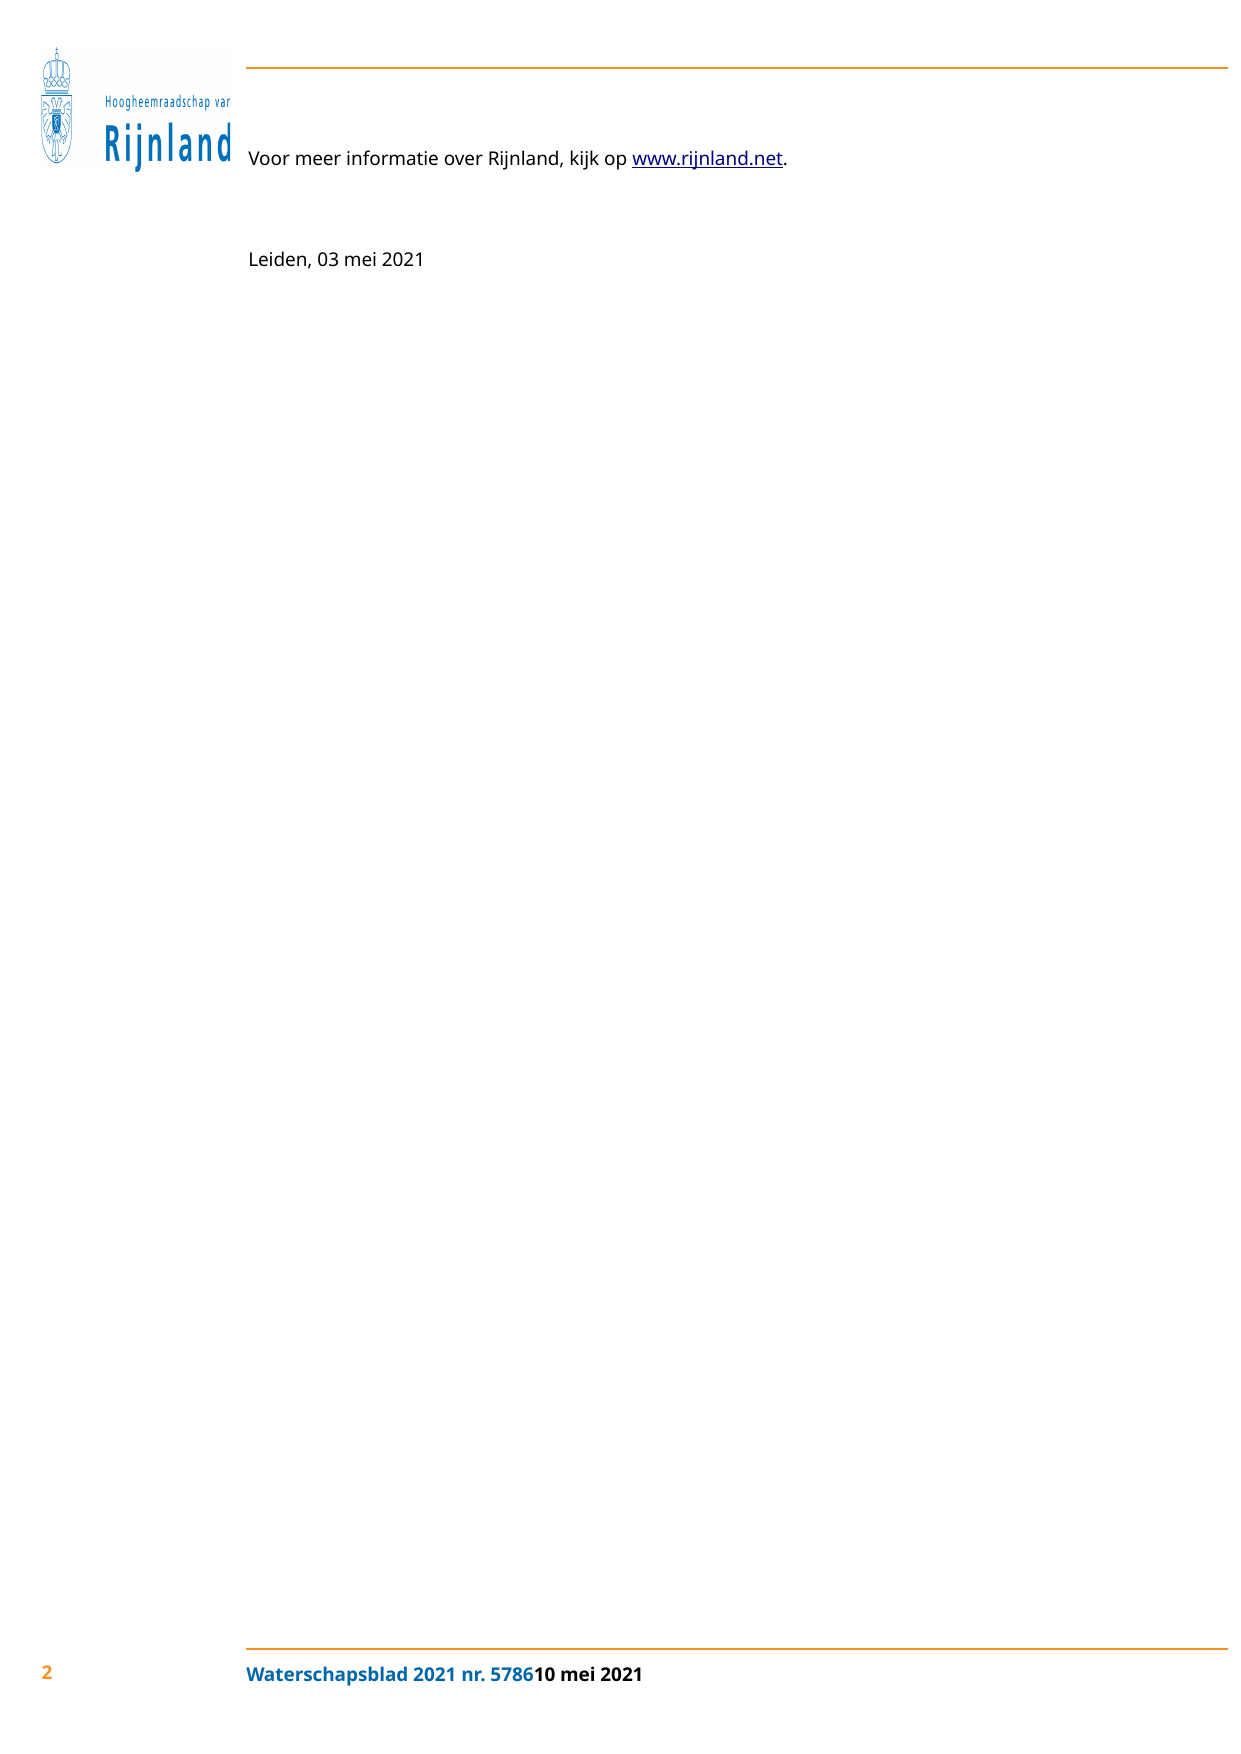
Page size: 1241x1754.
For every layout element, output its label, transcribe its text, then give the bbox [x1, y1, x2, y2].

text Leiden, 03 mei 2021 [248, 246, 1152, 272]
text Voor meer informatie over Rijnland, kijk op www.rijnland.net. [248, 145, 1152, 171]
picture [41, 47, 231, 172]
